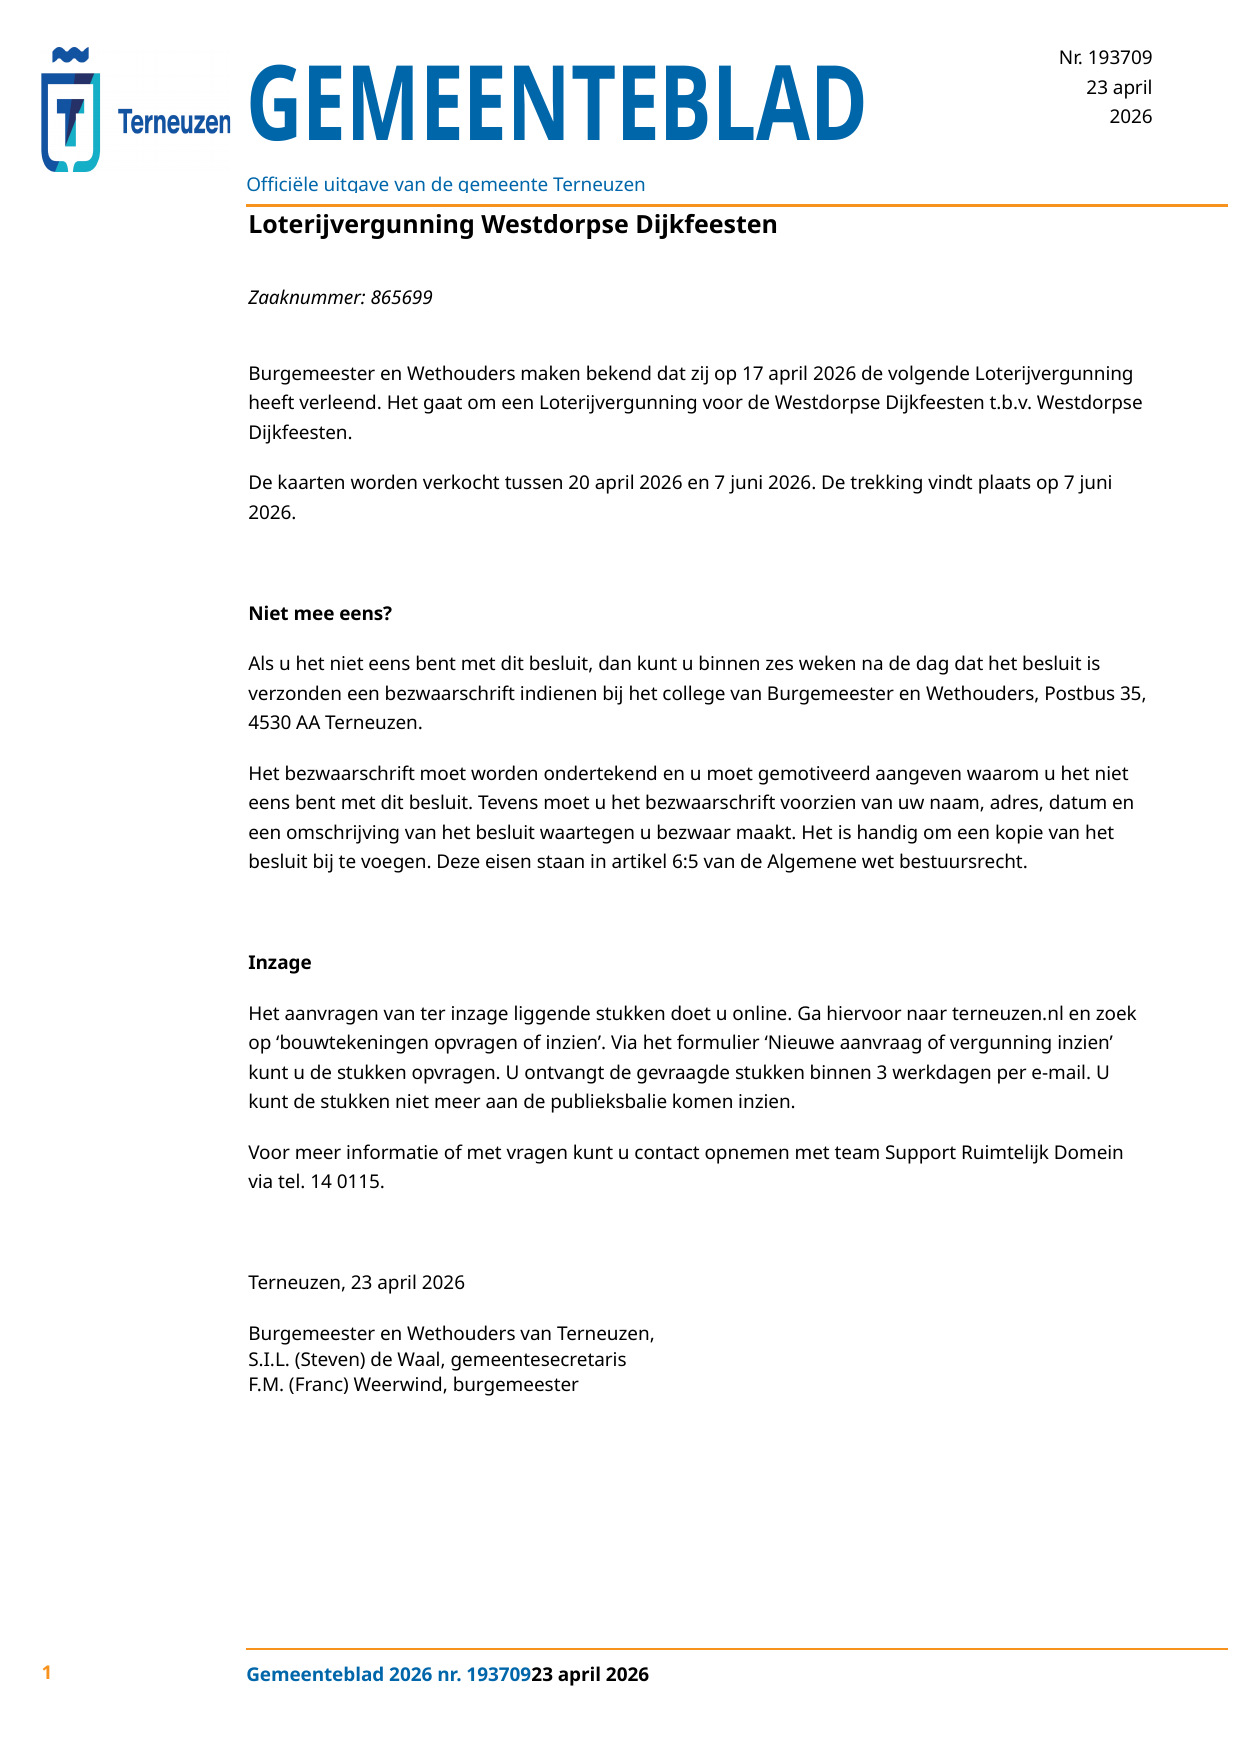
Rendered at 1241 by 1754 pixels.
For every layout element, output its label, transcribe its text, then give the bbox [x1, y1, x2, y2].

text Zaaknummer: 865699 [248, 284, 1152, 309]
picture [41, 47, 231, 172]
text Voor meer informatie of met vragen kunt u contact opnemen met team Support Ruimtelijk Domein via tel. 14 0115. [248, 1139, 1152, 1194]
text Het bezwaarschrift moet worden ondertekend en u moet gemotiveerd aangeven waarom u het niet eens bent met dit besluit. Tevens moet u het bezwaarschrift voorzien van uw naam, adres, datum en een omschrijving van het besluit waartegen u bezwaar maakt. Het is handig om een kopie van het besluit bij te voegen. Deze eisen staan in artikel 6:5 van de Algemene wet bestuursrecht. [248, 760, 1152, 874]
table_cell F.M. (Franc) Weerwind, burgemeester [248, 1372, 1152, 1397]
table_header Burgemeester en Wethouders van Terneuzen, [248, 1320, 1152, 1346]
text Als u het niet eens bent met dit besluit, dan kunt u binnen zes weken na de dag dat het besluit is verzonden een bezwaarschrift indienen bij het college van Burgemeester en Wethouders, Postbus 35, 4530 AA Terneuzen. [248, 650, 1152, 735]
text De kaarten worden verkocht tussen 20 april 2026 en 7 juni 2026. De trekking vindt plaats op 7 juni 2026. [248, 469, 1152, 525]
table_cell [714, 1346, 1152, 1372]
table_cell S.I.L. (Steven) de Waal, gemeentesecretaris [248, 1346, 714, 1372]
text Burgemeester en Wethouders maken bekend dat zij op 17 april 2026 de volgende Loterijvergunning heeft verleend. Het gaat om een Loterijvergunning voor de Westdorpse Dijkfeesten t.b.v. Westdorpse Dijkfeesten. [248, 360, 1152, 445]
text Loterijvergunning Westdorpse Dijkfeesten [248, 207, 1152, 241]
text Inzage [248, 949, 1152, 975]
text Het aanvragen van ter inzage liggende stukken doet u online. Ga hiervoor naar terneuzen.nl en zoek op ‘bouwtekeningen opvragen of inzien’. Via het formulier ‘Nieuwe aanvraag of vergunning inzien’ kunt u de stukken opvragen. U ontvangt de gevraagde stukken binnen 3 werkdagen per e-mail. U kunt de stukken niet meer aan de publieksbalie komen inzien. [248, 1000, 1152, 1114]
text Niet mee eens? [248, 600, 1152, 626]
text Terneuzen, 23 april 2026 [248, 1269, 1152, 1295]
